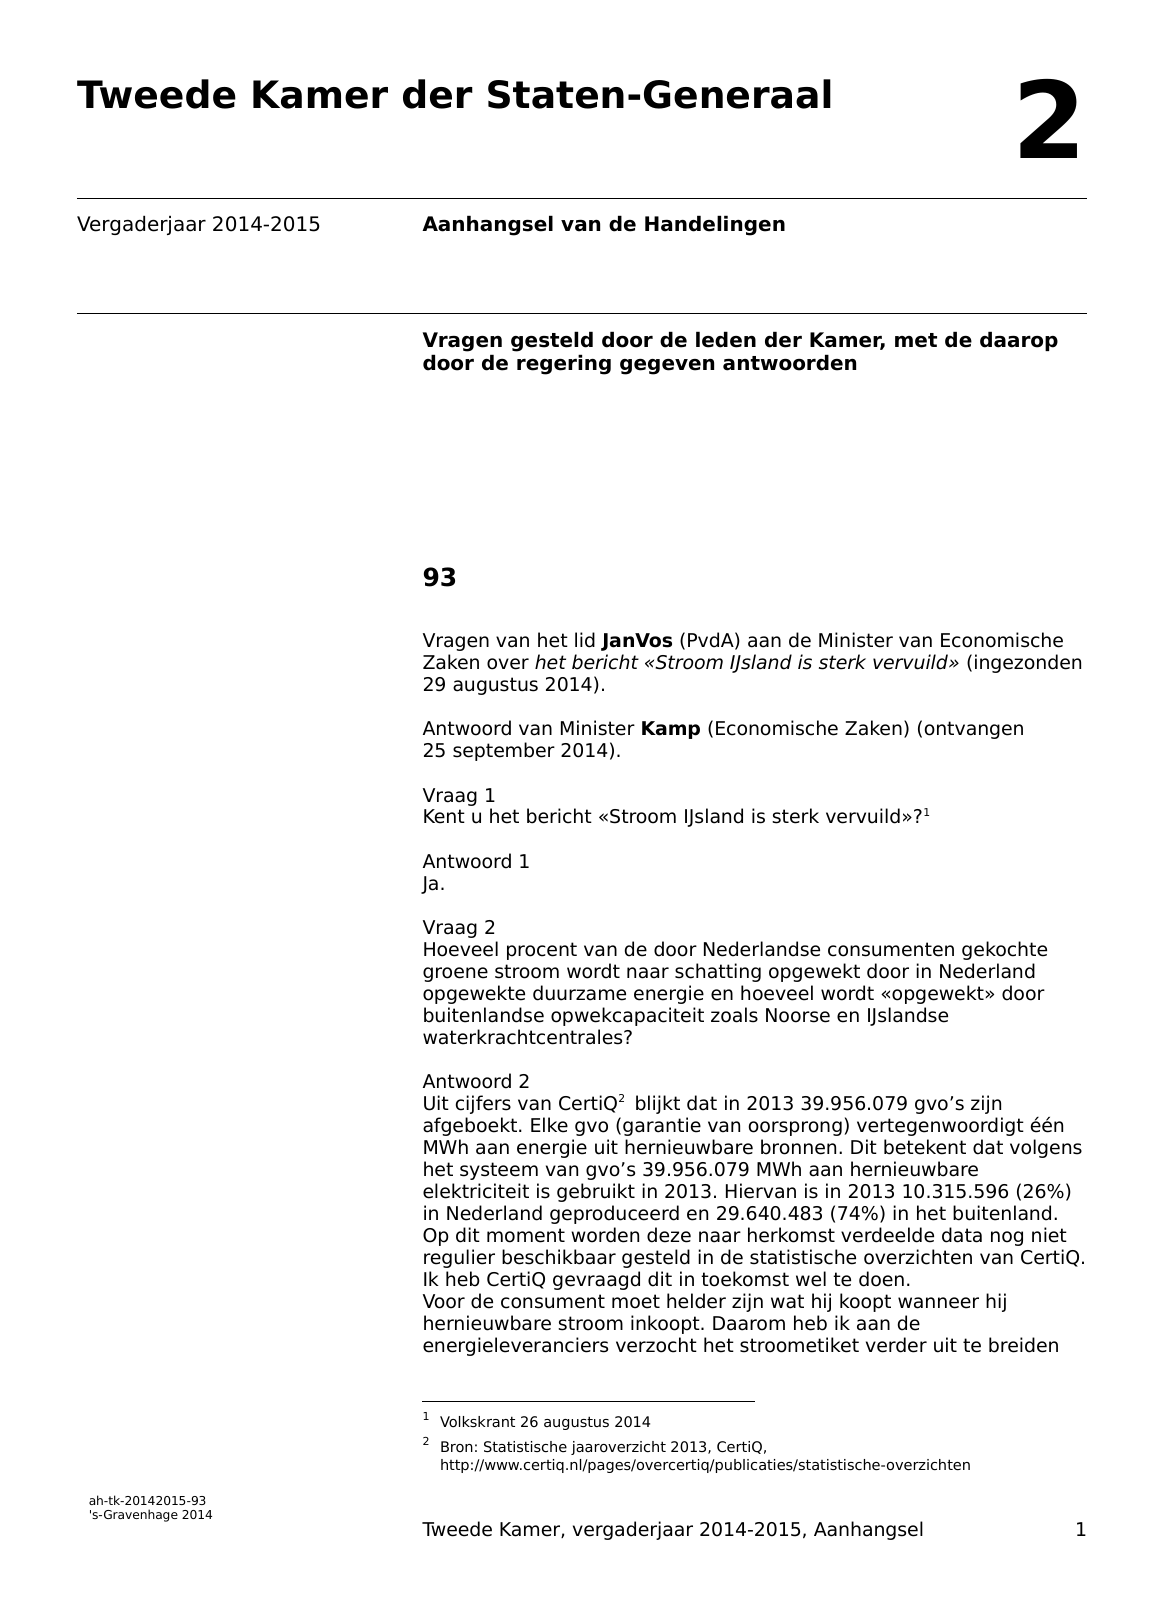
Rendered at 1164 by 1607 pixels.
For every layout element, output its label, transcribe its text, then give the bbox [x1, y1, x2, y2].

table_cell Vergaderjaar 2014-2015 [77, 199, 422, 313]
text Kent u het bericht «Stroom IJsland is sterk vervuild»? [422, 806, 1087, 828]
text Antwoord 1 [422, 851, 1087, 873]
text 93 [422, 563, 1087, 592]
text 's-Gravenhage 2014 [88, 1508, 323, 1522]
text Vraag 2 [422, 917, 1087, 939]
text Uit cijfers van CertiQ blijkt dat in 2013 39.956.079 gvo’s zijn afgeboekt. Elke gvo (garantie van oorsprong) vertegenwoordigt één MWh aan energie uit hernieuwbare bronnen. Dit betekent dat volgens het systeem van gvo’s 39.956.079 MWh aan hernieuwbare elektriciteit is gebruikt in 2013. Hiervan is in 2013 10.315.596 (26%) in Nederland geproduceerd en 29.640.483 (74%) in het buitenland. Op dit moment worden deze naar herkomst verdeelde data nog niet regulier beschikbaar gesteld in de statistische overzichten van CertiQ. Ik heb CertiQ gevraagd dit in toekomst wel te doen. [422, 1093, 1087, 1291]
table_header 2 [886, 59, 1087, 198]
text Bron: Statistische jaaroverzicht 2013, CertiQ, http://www.certiq.nl/pages/overcertiq/publicaties/statistische-overzichten [422, 1435, 1087, 1474]
table_cell Vragen gesteld door de leden der Kamer, met de daarop door de regering gegeven antwoorden [422, 314, 1087, 375]
table_cell [77, 314, 422, 375]
text Volkskrant 26 augustus 2014 [422, 1410, 1087, 1432]
text Vragen van het lid JanVos (PvdA) aan de Minister van Economische Zaken over het bericht «Stroom IJsland is sterk vervuild» (ingezonden 29 augustus 2014). [422, 630, 1087, 696]
text ah-tk-20142015-93 [88, 1494, 323, 1508]
text Ja. [422, 873, 1087, 894]
text Antwoord 2 [422, 1071, 1087, 1093]
text Hoeveel procent van de door Nederlandse consumenten gekochte groene stroom wordt naar schatting opgewekt door in Nederland opgewekte duurzame energie en hoeveel wordt «opgewekt» door buitenlandse opwekcapaciteit zoals Noorse en IJslandse waterkrachtcentrales? [422, 939, 1087, 1049]
text Antwoord van Minister Kamp (Economische Zaken) (ontvangen 25 september 2014). [422, 718, 1087, 762]
text Voor de consument moet helder zijn wat hij koopt wanneer hij hernieuwbare stroom inkoopt. Daarom heb ik aan de energieleveranciers verzocht het stroometiket verder uit te breiden [422, 1291, 1087, 1357]
text Vraag 1 [422, 784, 1087, 806]
table_header Tweede Kamer der Staten-Generaal [77, 59, 886, 198]
table_cell Aanhangsel van de Handelingen [422, 199, 1087, 313]
